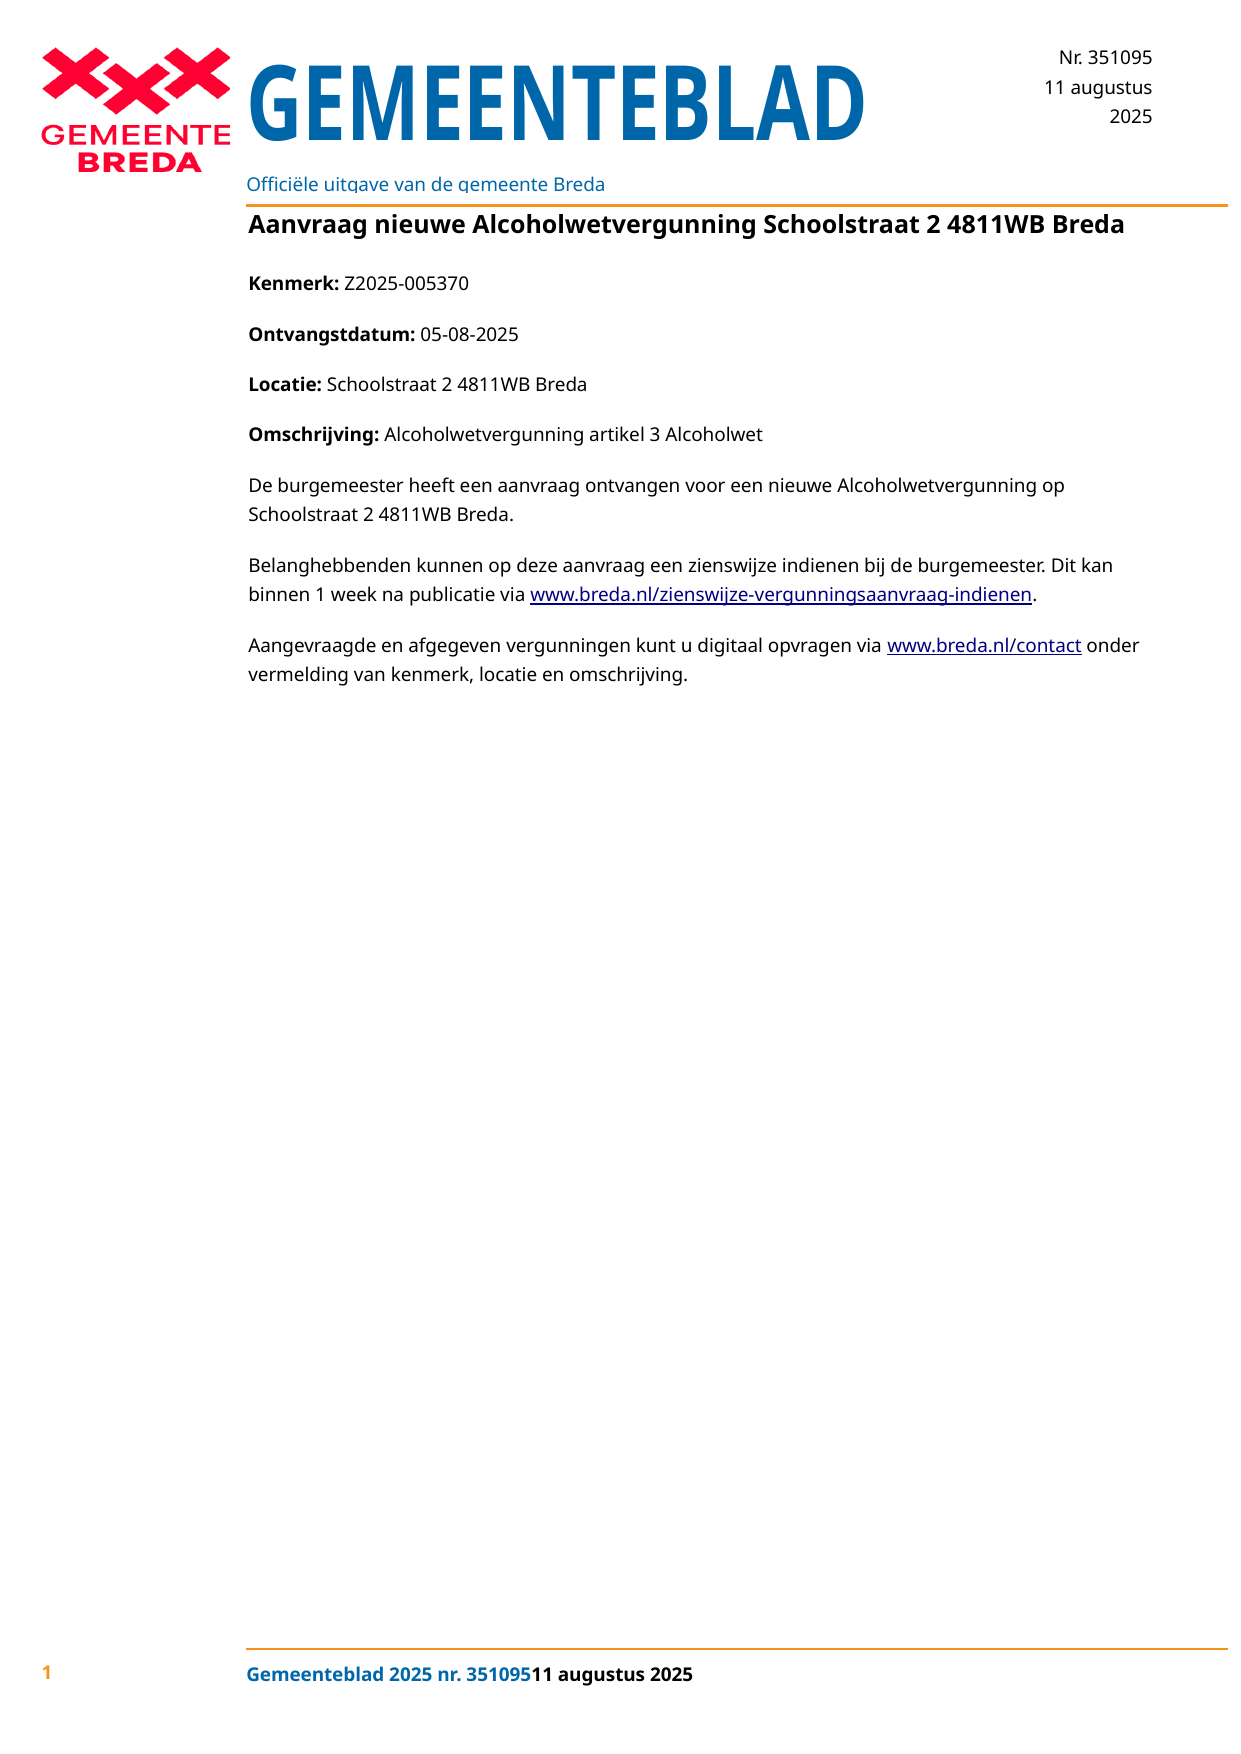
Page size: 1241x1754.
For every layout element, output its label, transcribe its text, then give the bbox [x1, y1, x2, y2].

text Ontvangstdatum: 05-08-2025 [248, 321, 1152, 346]
text Belanghebbenden kunnen op deze aanvraag een zienswijze indienen bij de burgemeester. Dit kan binnen 1 week na publicatie via www.breda.nl/zienswijze-vergunningsaanvraag-indienen. [248, 552, 1152, 607]
text Omschrijving: Alcoholwetvergunning artikel 3 Alcoholwet [248, 422, 1152, 447]
text Aangevraagde en afgegeven vergunningen kunt u digitaal opvragen via www.breda.nl/contact onder vermelding van kenmerk, locatie en omschrijving. [248, 632, 1152, 687]
text Locatie: Schoolstraat 2 4811WB Breda [248, 371, 1152, 397]
text Kenmerk: Z2025-005370 [248, 270, 1152, 296]
picture [41, 47, 231, 172]
text Aanvraag nieuwe Alcoholwetvergunning Schoolstraat 2 4811WB Breda [248, 207, 1152, 241]
text De burgemeester heeft een aanvraag ontvangen voor een nieuwe Alcoholwetvergunning op Schoolstraat 2 4811WB Breda. [248, 472, 1152, 527]
